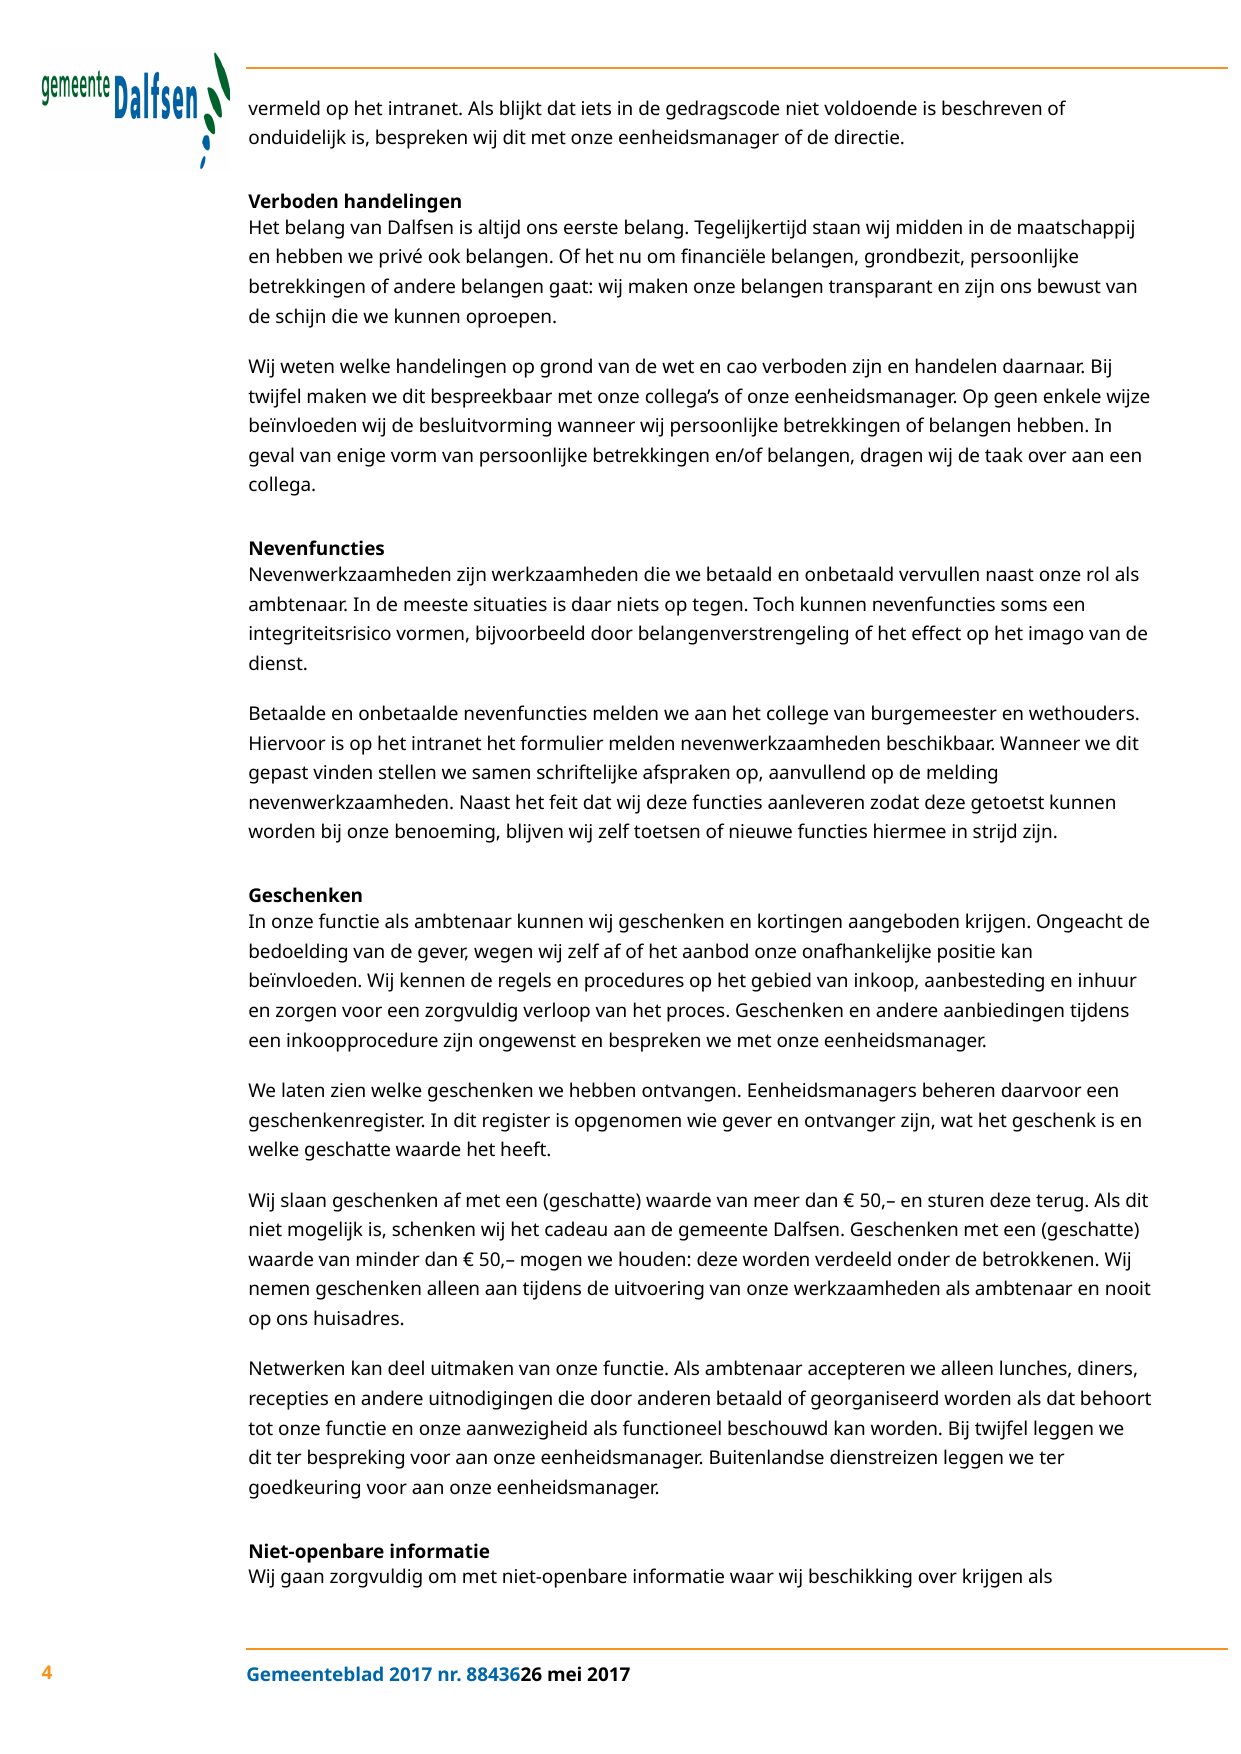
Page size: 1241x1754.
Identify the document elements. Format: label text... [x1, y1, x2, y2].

text We laten zien welke geschenken we hebben ontvangen. Eenheidsmanagers beheren daarvoor een geschenkenregister. In dit register is opgenomen wie gever en ontvanger zijn, wat het geschenk is en welke geschatte waarde het heeft. [248, 1077, 1152, 1162]
text In onze functie als ambtenaar kunnen wij geschenken en kortingen aangeboden krijgen. Ongeacht de bedoelding van de gever, wegen wij zelf af of het aanbod onze onafhankelijke positie kan beïnvloeden. Wij kennen de regels en procedures op het gebied van inkoop, aanbesteding en inhuur en zorgen voor een zorgvuldig verloop van het proces. Geschenken en andere aanbiedingen tijdens een inkoopprocedure zijn ongewenst en bespreken we met onze eenheidsmanager. [248, 908, 1152, 1052]
text Wij gaan zorgvuldig om met niet-openbare informatie waar wij beschikking over krijgen als [248, 1563, 1152, 1589]
text Netwerken kan deel uitmaken van onze functie. Als ambtenaar accepteren we alleen lunches, diners, recepties en andere uitnodigingen die door anderen betaald of georganiseerd worden als dat behoort tot onze functie en onze aanwezigheid als functioneel beschouwd kan worden. Bij twijfel leggen we dit ter bespreking voor aan onze eenheidsmanager. Buitenlandse dienstreizen leggen we ter goedkeuring voor aan onze eenheidsmanager. [248, 1356, 1152, 1499]
text Nevenfuncties [248, 536, 1152, 561]
text Verboden handelingen [248, 188, 1152, 214]
text Wij slaan geschenken af met een (geschatte) waarde van meer dan € 50,– en sturen deze terug. Als dit niet mogelijk is, schenken wij het cadeau aan de gemeente Dalfsen. Geschenken met een (geschatte) waarde van minder dan € 50,– mogen we houden: deze worden verdeeld onder de betrokkenen. Wij nemen geschenken alleen aan tijdens de uitvoering van onze werkzaamheden als ambtenaar en nooit op ons huisadres. [248, 1187, 1152, 1331]
picture [41, 47, 231, 172]
text Betaalde en onbetaalde nevenfuncties melden we aan het college van burgemeester en wethouders. Hiervoor is op het intranet het formulier melden nevenwerkzaamheden beschikbaar. Wanneer we dit gepast vinden stellen we samen schriftelijke afspraken op, aanvullend op de melding nevenwerkzaamheden. Naast het feit dat wij deze functies aanleveren zodat deze getoetst kunnen worden bij onze benoeming, blijven wij zelf toetsen of nieuwe functies hiermee in strijd zijn. [248, 700, 1152, 844]
text Wij weten welke handelingen op grond van de wet en cao verboden zijn en handelen daarnaar. Bij twijfel maken we dit bespreekbaar met onze collega’s of onze eenheidsmanager. Op geen enkele wijze beïnvloeden wij de besluitvorming wanneer wij persoonlijke betrekkingen of belangen hebben. In geval van enige vorm van persoonlijke betrekkingen en/of belangen, dragen wij de taak over aan een collega. [248, 353, 1152, 497]
text Het belang van Dalfsen is altijd ons eerste belang. Tegelijkertijd staan wij midden in de maatschappij en hebben we privé ook belangen. Of het nu om financiële belangen, grondbezit, persoonlijke betrekkingen of andere belangen gaat: wij maken onze belangen transparant en zijn ons bewust van de schijn die we kunnen oproepen. [248, 214, 1152, 328]
text Nevenwerkzaamheden zijn werkzaamheden die we betaald en onbetaald vervullen naast onze rol als ambtenaar. In de meeste situaties is daar niets op tegen. Toch kunnen nevenfuncties soms een integriteitsrisico vormen, bijvoorbeeld door belangenverstrengeling of het effect op het imago van de dienst. [248, 561, 1152, 676]
text Niet-openbare informatie [248, 1538, 1152, 1563]
text vermeld op het intranet. Als blijkt dat iets in de gedragscode niet voldoende is beschreven of onduidelijk is, bespreken wij dit met onze eenheidsmanager of de directie. [248, 95, 1152, 150]
text Geschenken [248, 883, 1152, 908]
